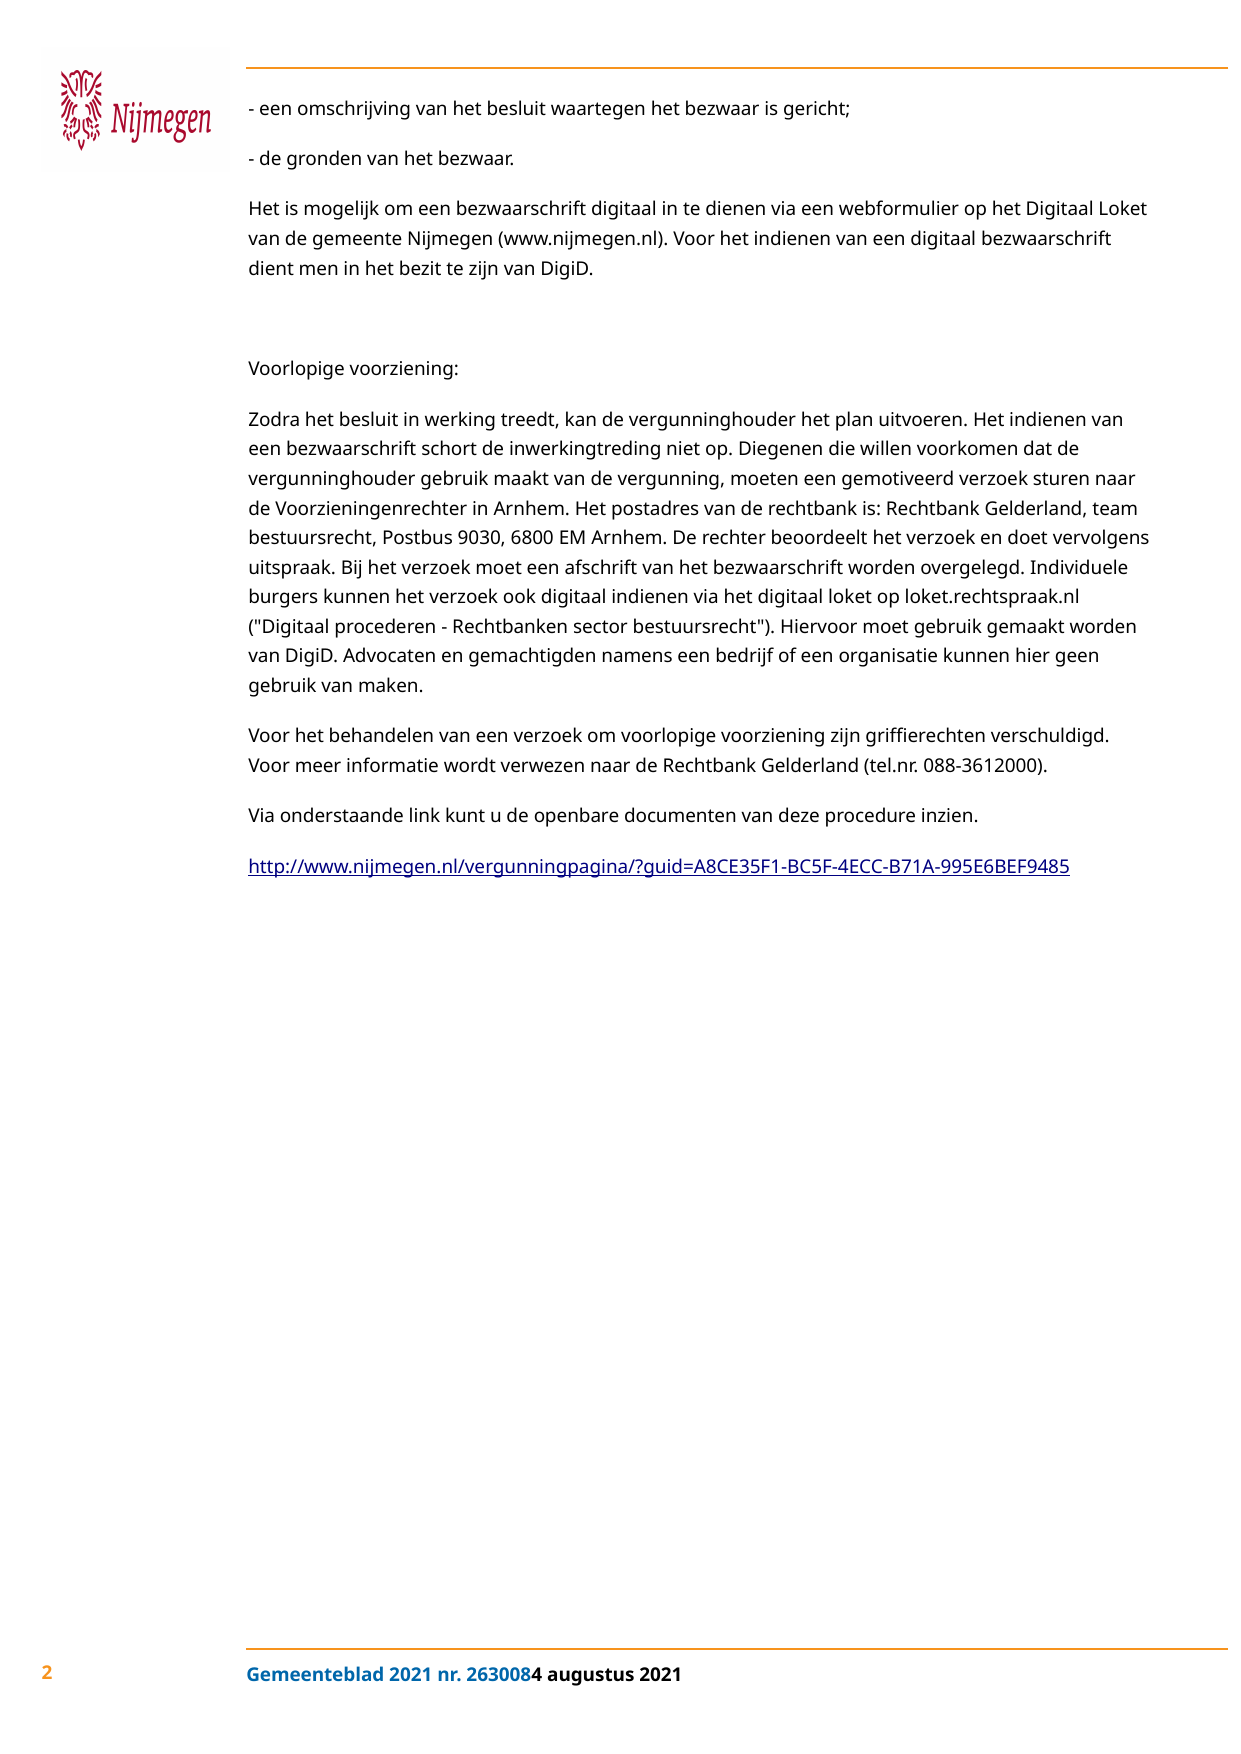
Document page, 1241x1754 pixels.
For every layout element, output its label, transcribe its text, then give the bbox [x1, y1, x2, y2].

text Het is mogelijk om een bezwaarschrift digitaal in te dienen via een webformulier op het Digitaal Loket van de gemeente Nijmegen (www.nijmegen.nl). Voor het indienen van een digitaal bezwaarschrift dient men in het bezit te zijn van DigiD. [248, 196, 1152, 281]
picture [41, 47, 231, 172]
text Voor het behandelen van een verzoek om voorlopige voorziening zijn griffierechten verschuldigd. Voor meer informatie wordt verwezen naar de Rechtbank Gelderland (tel.nr. 088-3612000). [248, 723, 1152, 778]
text Via onderstaande link kunt u de openbare documenten van deze procedure inzien. [248, 803, 1152, 828]
text Zodra het besluit in werking treedt, kan de vergunninghouder het plan uitvoeren. Het indienen van een bezwaarschrift schort de inwerkingtreding niet op. Diegenen die willen voorkomen dat de vergunninghouder gebruik maakt van de vergunning, moeten een gemotiveerd verzoek sturen naar de Voorzieningenrechter in Arnhem. Het postadres van de rechtbank is: Rechtbank Gelderland, team bestuursrecht, Postbus 9030, 6800 EM Arnhem. De rechter beoordeelt het verzoek en doet vervolgens uitspraak. Bij het verzoek moet een afschrift van het bezwaarschrift worden overgelegd. Individuele burgers kunnen het verzoek ook digitaal indienen via het digitaal loket op loket.rechtspraak.nl ("Digitaal procederen - Rechtbanken sector bestuursrecht"). Hiervoor moet gebruik gemaakt worden van DigiD. Advocaten en gemachtigden namens een bedrijf of een organisatie kunnen hier geen gebruik van maken. [248, 406, 1152, 698]
text - de gronden van het bezwaar. [248, 145, 1152, 171]
text http://www.nijmegen.nl/vergunningpagina/?guid=A8CE35F1-BC5F-4ECC-B71A-995E6BEF9485 [248, 853, 1152, 879]
text Voorlopige voorziening: [248, 356, 1152, 381]
text - een omschrijving van het besluit waartegen het bezwaar is gericht; [248, 95, 1152, 121]
